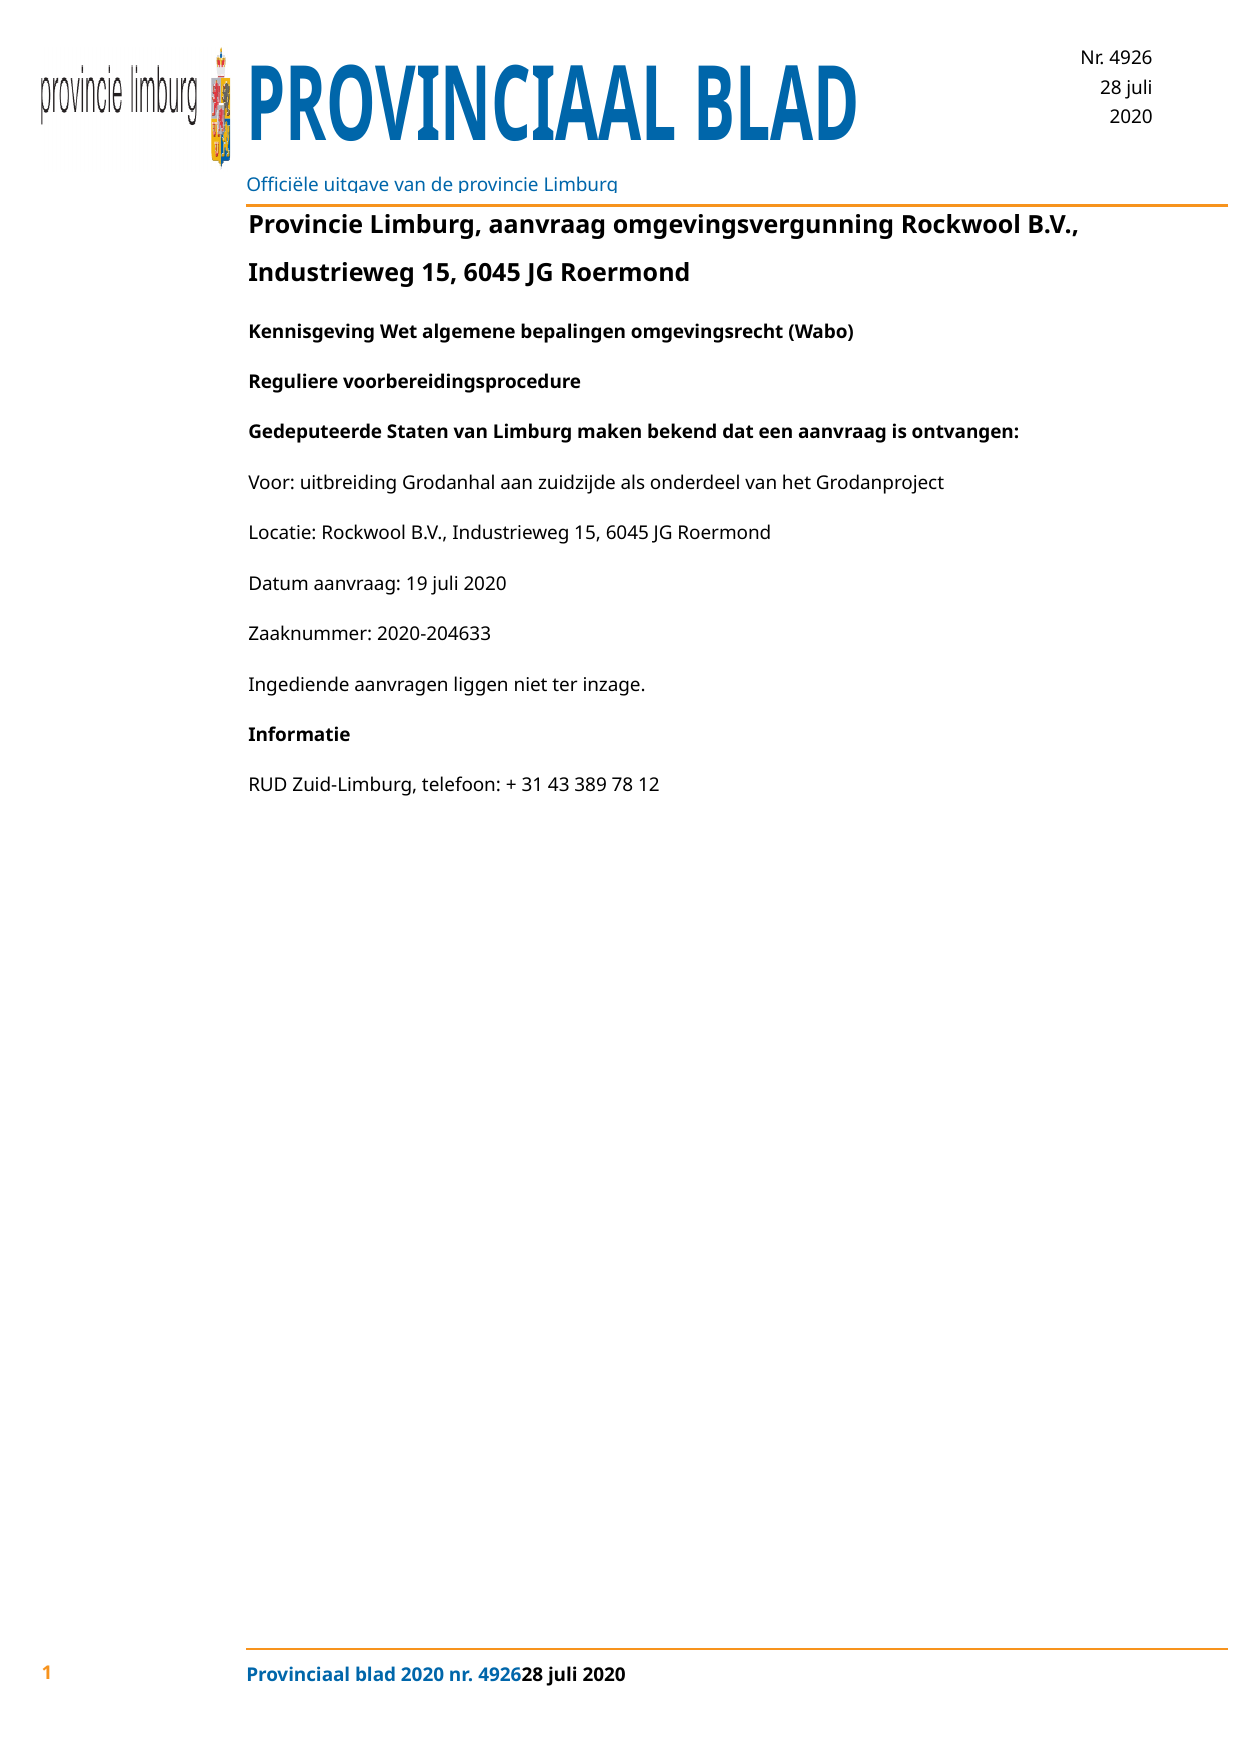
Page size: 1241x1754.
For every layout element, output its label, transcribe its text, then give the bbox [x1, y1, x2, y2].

text Informatie [248, 721, 1152, 747]
text Locatie: Rockwool B.V., Industrieweg 15, 6045 JG Roermond [248, 519, 1152, 545]
text Voor: uitbreiding Grodanhal aan zuidzijde als onderdeel van het Grodanproject [248, 469, 1152, 495]
text Zaaknummer: 2020-204633 [248, 620, 1152, 646]
text Reguliere voorbereidingsprocedure [248, 368, 1152, 394]
picture [41, 47, 231, 172]
text Datum aanvraag: 19 juli 2020 [248, 570, 1152, 596]
text Provincie Limburg, aanvraag omgevingsvergunning Rockwool B.V., Industrieweg 15, 6045 JG Roermond [248, 207, 1152, 288]
text Kennisgeving Wet algemene bepalingen omgevingsrecht (Wabo) [248, 318, 1152, 344]
text Ingediende aanvragen liggen niet ter inzage. [248, 671, 1152, 697]
text RUD Zuid-Limburg, telefoon: + 31 43 389 78 12 [248, 772, 1152, 797]
text Gedeputeerde Staten van Limburg maken bekend dat een aanvraag is ontvangen: [248, 419, 1152, 444]
